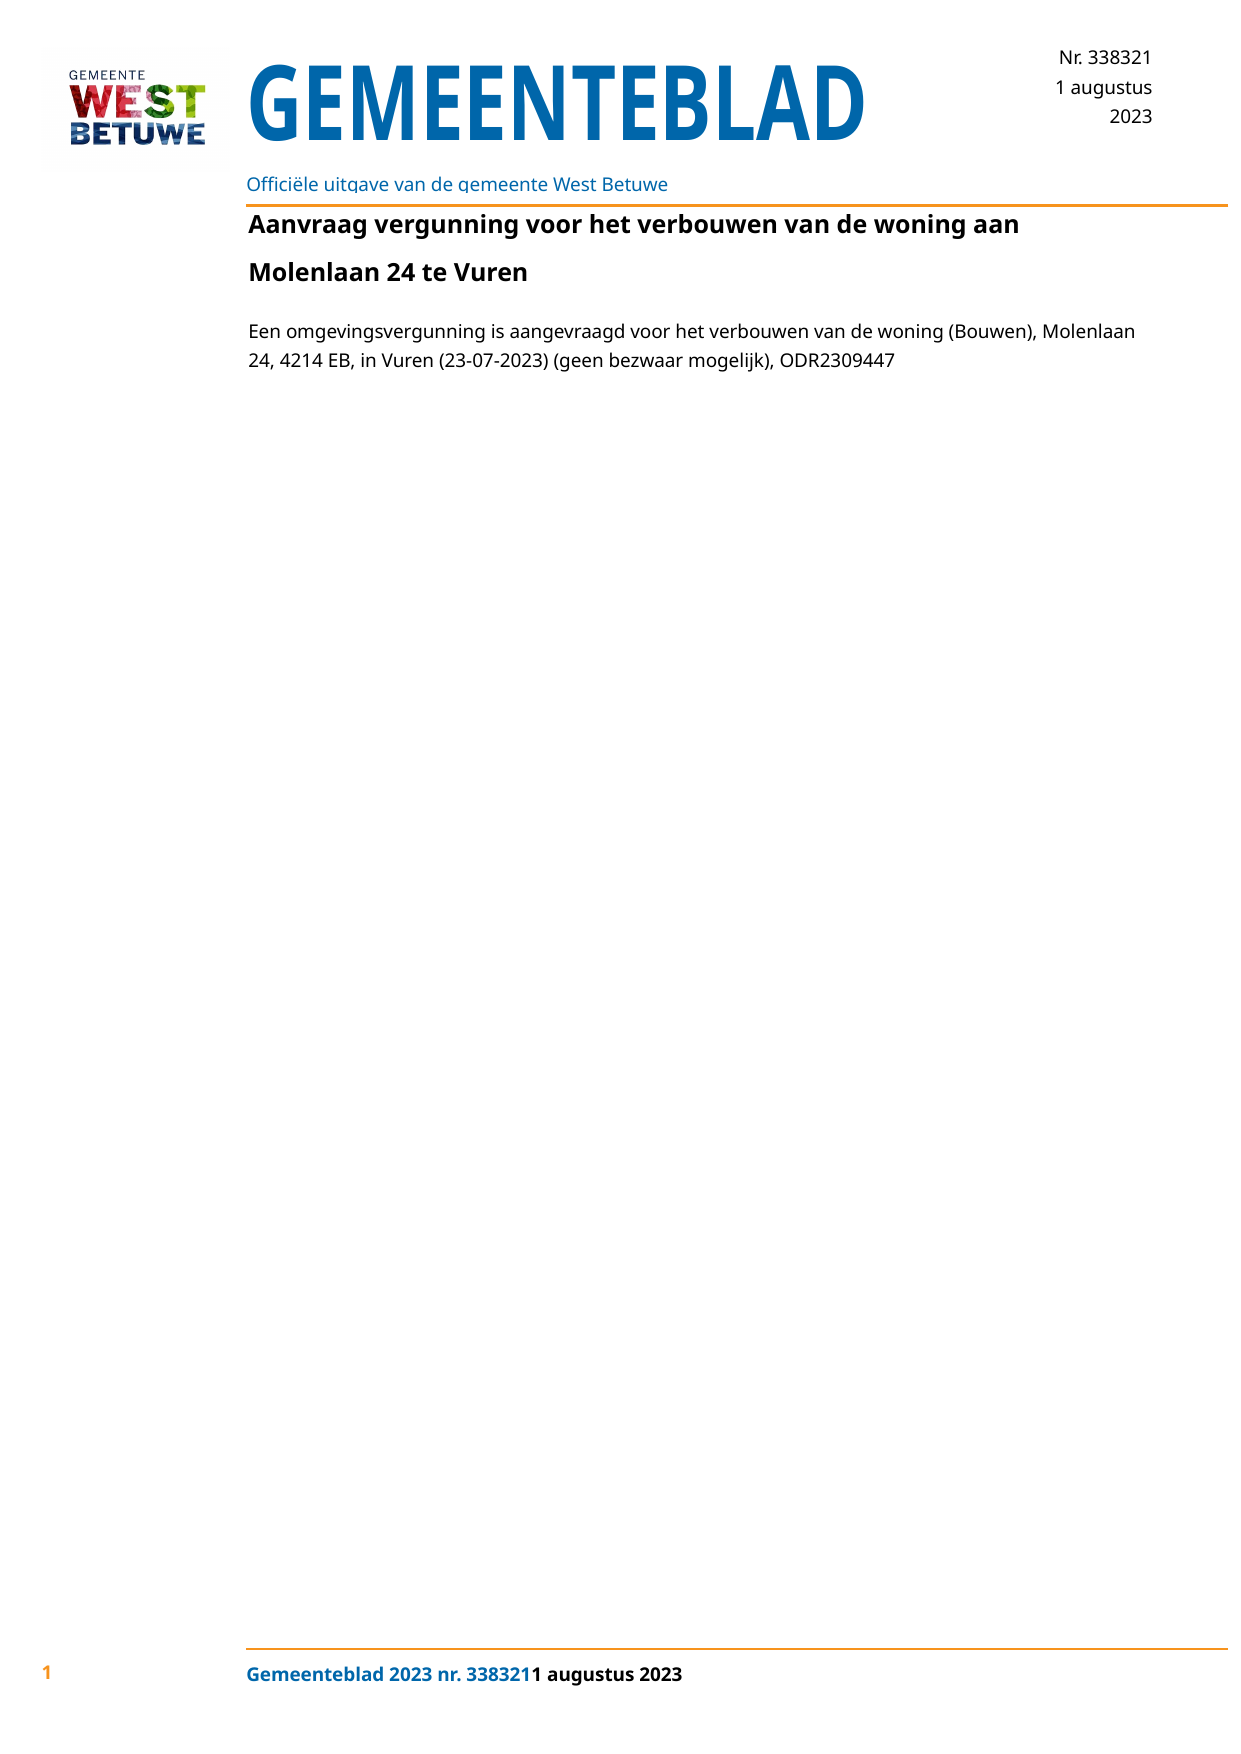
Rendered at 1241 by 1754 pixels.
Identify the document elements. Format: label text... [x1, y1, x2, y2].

text Aanvraag vergunning voor het verbouwen van de woning aan Molenlaan 24 te Vuren [248, 207, 1152, 288]
picture [41, 47, 231, 172]
text Een omgevingsvergunning is aangevraagd voor het verbouwen van de woning (Bouwen), Molenlaan 24, 4214 EB, in Vuren (23-07-2023) (geen bezwaar mogelijk), ODR2309447 [248, 318, 1152, 373]
